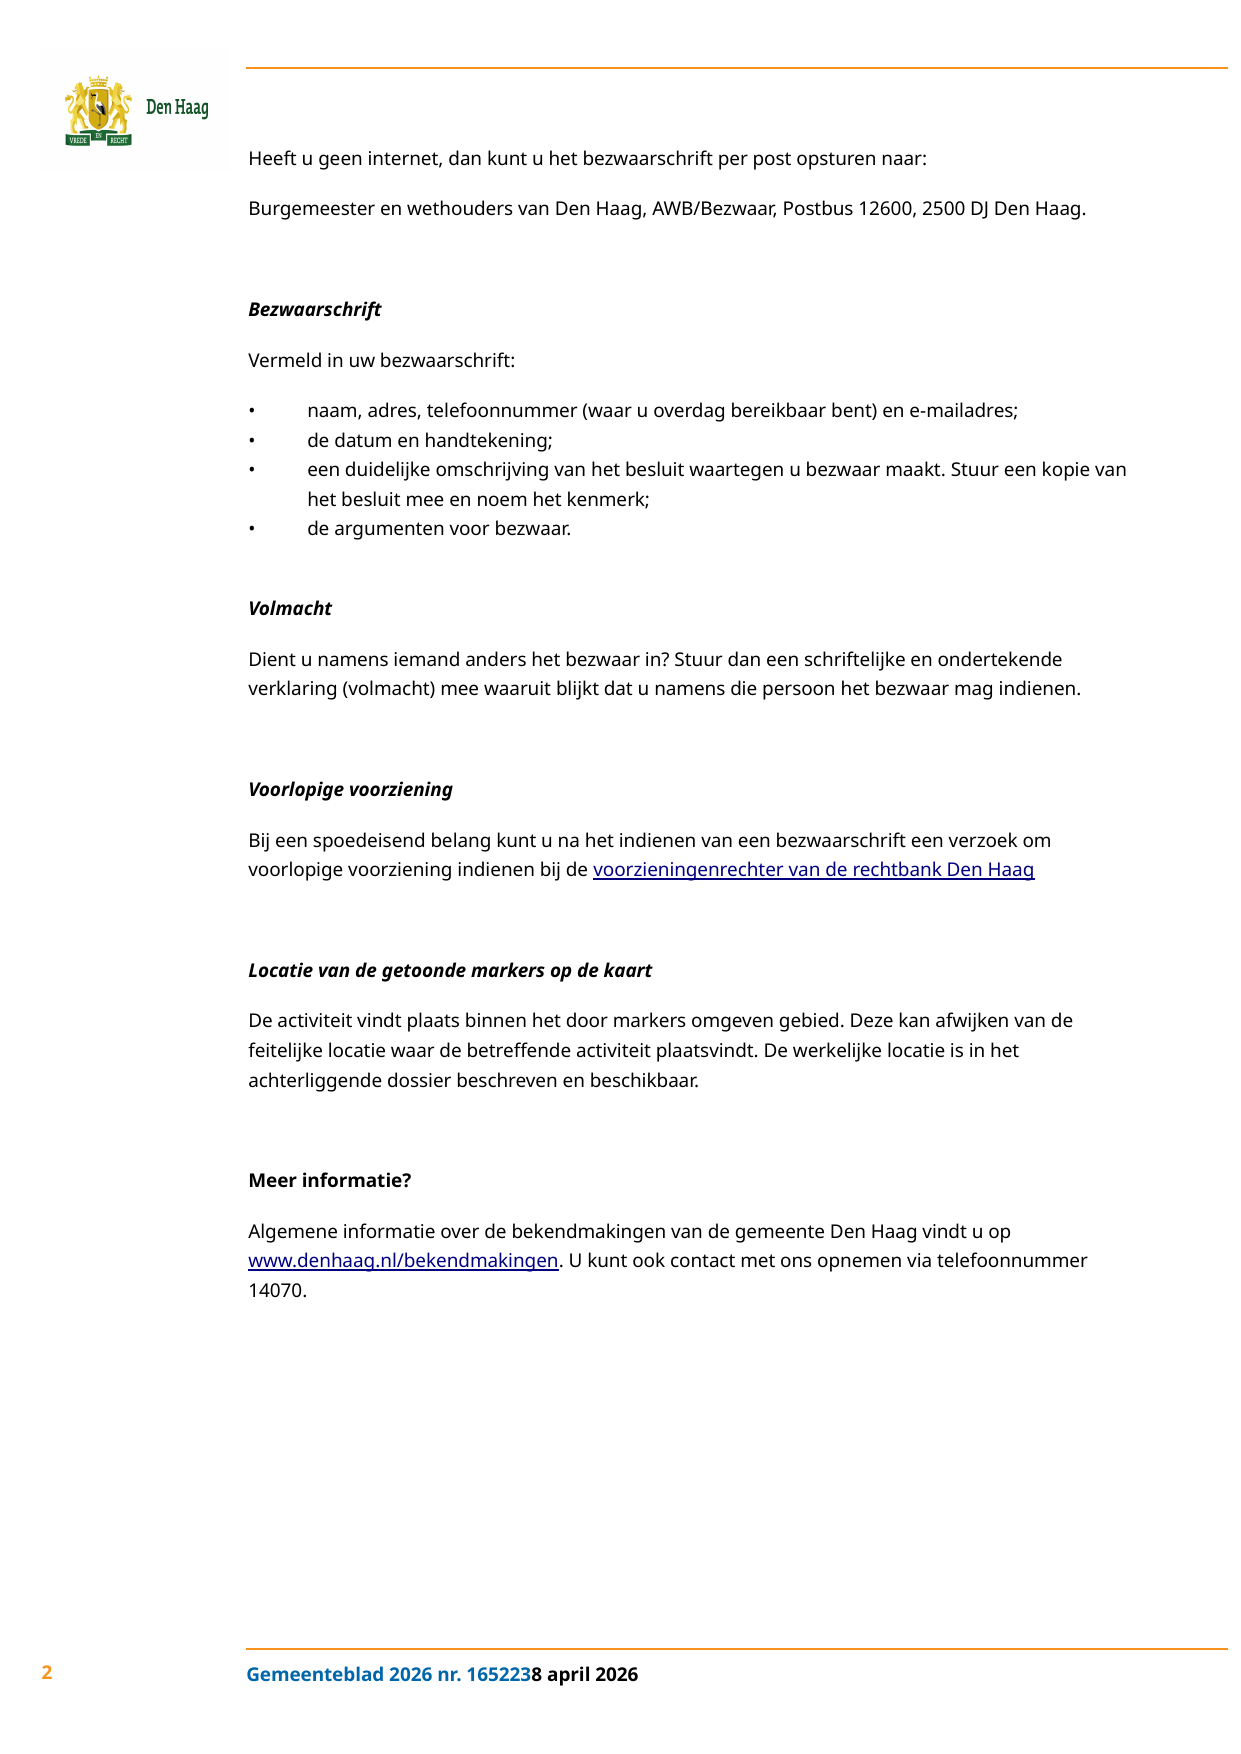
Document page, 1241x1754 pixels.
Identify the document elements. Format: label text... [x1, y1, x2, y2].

text Locatie van de getoonde markers op de kaart [248, 957, 1152, 983]
text Burgemeester en wethouders van Den Haag, AWB/Bezwaar, Postbus 12600, 2500 DJ Den Haag. [248, 196, 1152, 221]
list naam, adres, telefoonnummer (waar u overdag bereikbaar bent) en e-mailadres; [248, 397, 1152, 423]
text Voorlopige voorziening [248, 776, 1152, 802]
list een duidelijke omschrijving van het besluit waartegen u bezwaar maakt. Stuur een kopie van het besluit mee en noem het kenmerk; [248, 456, 1152, 512]
text Dient u namens iemand anders het bezwaar in? Stuur dan een schriftelijke en ondertekende verklaring (volmacht) mee waaruit blijkt dat u namens die persoon het bezwaar mag indienen. [248, 646, 1152, 701]
text Bezwaarschrift [248, 296, 1152, 322]
text Algemene informatie over de bekendmakingen van de gemeente Den Haag vindt u op www.denhaag.nl/bekendmakingen. U kunt ook contact met ons opnemen via telefoonnummer 14070. [248, 1218, 1152, 1303]
list de datum en handtekening; [248, 427, 1152, 453]
list de argumenten voor bezwaar. [248, 516, 1152, 541]
text Heeft u geen internet, dan kunt u het bezwaarschrift per post opsturen naar: [248, 145, 1152, 171]
text De activiteit vindt plaats binnen het door markers omgeven gebied. Deze kan afwijken van de feitelijke locatie waar de betreffende activiteit plaatsvindt. De werkelijke locatie is in het achterliggende dossier beschreven en beschikbaar. [248, 1008, 1152, 1093]
text Volmacht [248, 596, 1152, 621]
text Vermeld in uw bezwaarschrift: [248, 347, 1152, 373]
text Bij een spoedeisend belang kunt u na het indienen van een bezwaarschrift een verzoek om voorlopige voorziening indienen bij de voorzieningenrechter van de rechtbank Den Haag [248, 827, 1152, 882]
picture [41, 47, 231, 172]
text Meer informatie? [248, 1168, 1152, 1193]
